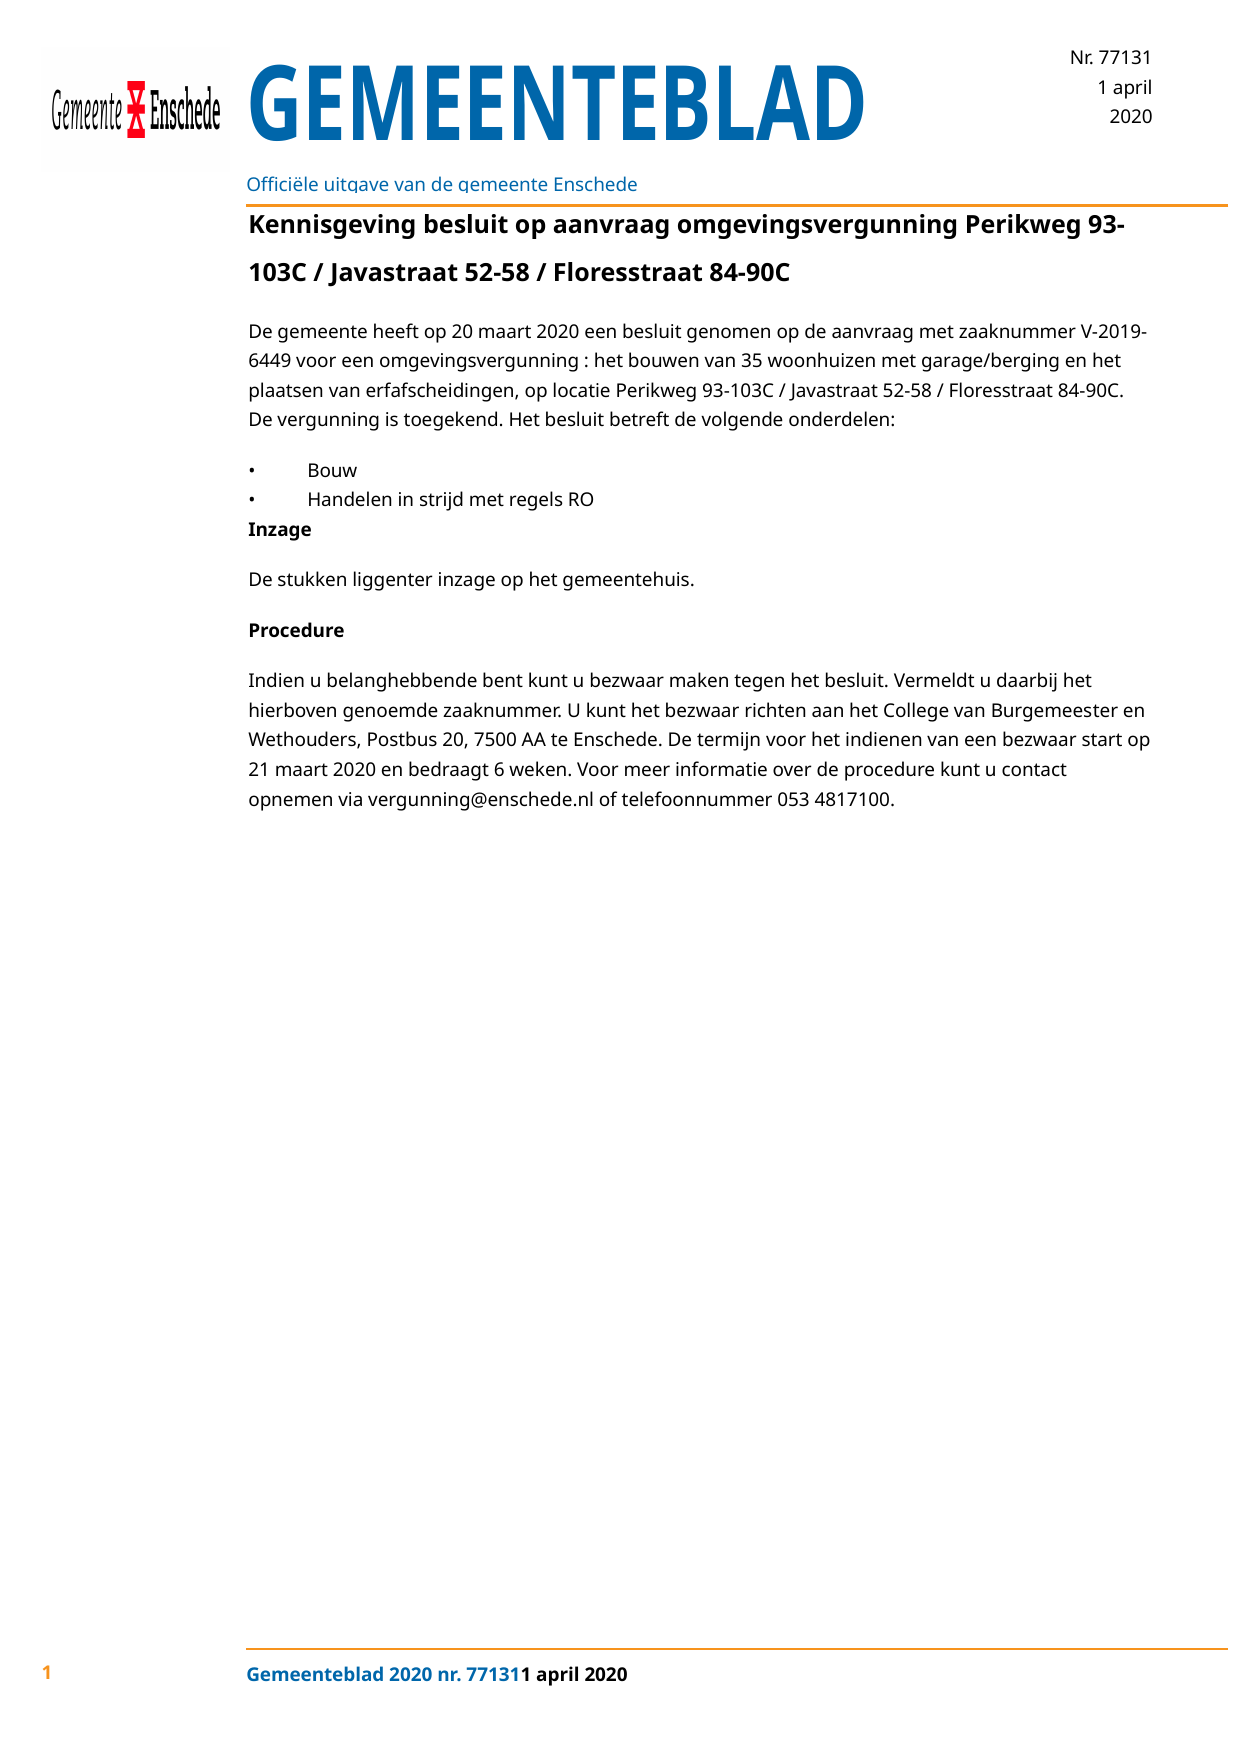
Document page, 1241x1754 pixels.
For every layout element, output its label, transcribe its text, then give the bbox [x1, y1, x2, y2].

text De gemeente heeft op 20 maart 2020 een besluit genomen op de aanvraag met zaaknummer V-2019-6449 voor een omgevingsvergunning : het bouwen van 35 woonhuizen met garage/berging en het plaatsen van erfafscheidingen, op locatie Perikweg 93-103C / Javastraat 52-58 / Floresstraat 84-90C. De vergunning is toegekend. Het besluit betreft de volgende onderdelen: [248, 318, 1152, 432]
picture [41, 47, 231, 172]
list Handelen in strijd met regels RO [248, 487, 1152, 512]
text Procedure [248, 617, 1152, 643]
text Indien u belanghebbende bent kunt u bezwaar maken tegen het besluit. Vermeldt u daarbij het hierboven genoemde zaaknummer. U kunt het bezwaar richten aan het College van Burgemees­ter en Wethouders, Postbus 20, 7500 AA te Enschede. De termijn voor het indienen van een bezwaar start op 21 maart 2020 en bedraagt 6 weken. Voor meer informatie over de procedure kunt u contact opnemen via vergunning@enschede.nl of telefoonnummer 053 4817100. [248, 667, 1152, 812]
text Kennisgeving besluit op aanvraag omgevingsvergunning Perikweg 93-103C / Javastraat 52-58 / Floresstraat 84-90C [248, 207, 1152, 288]
list Bouw [248, 457, 1152, 483]
text De stukken liggenter inzage op het gemeentehuis. [248, 567, 1152, 592]
text Inzage [248, 516, 1152, 542]
